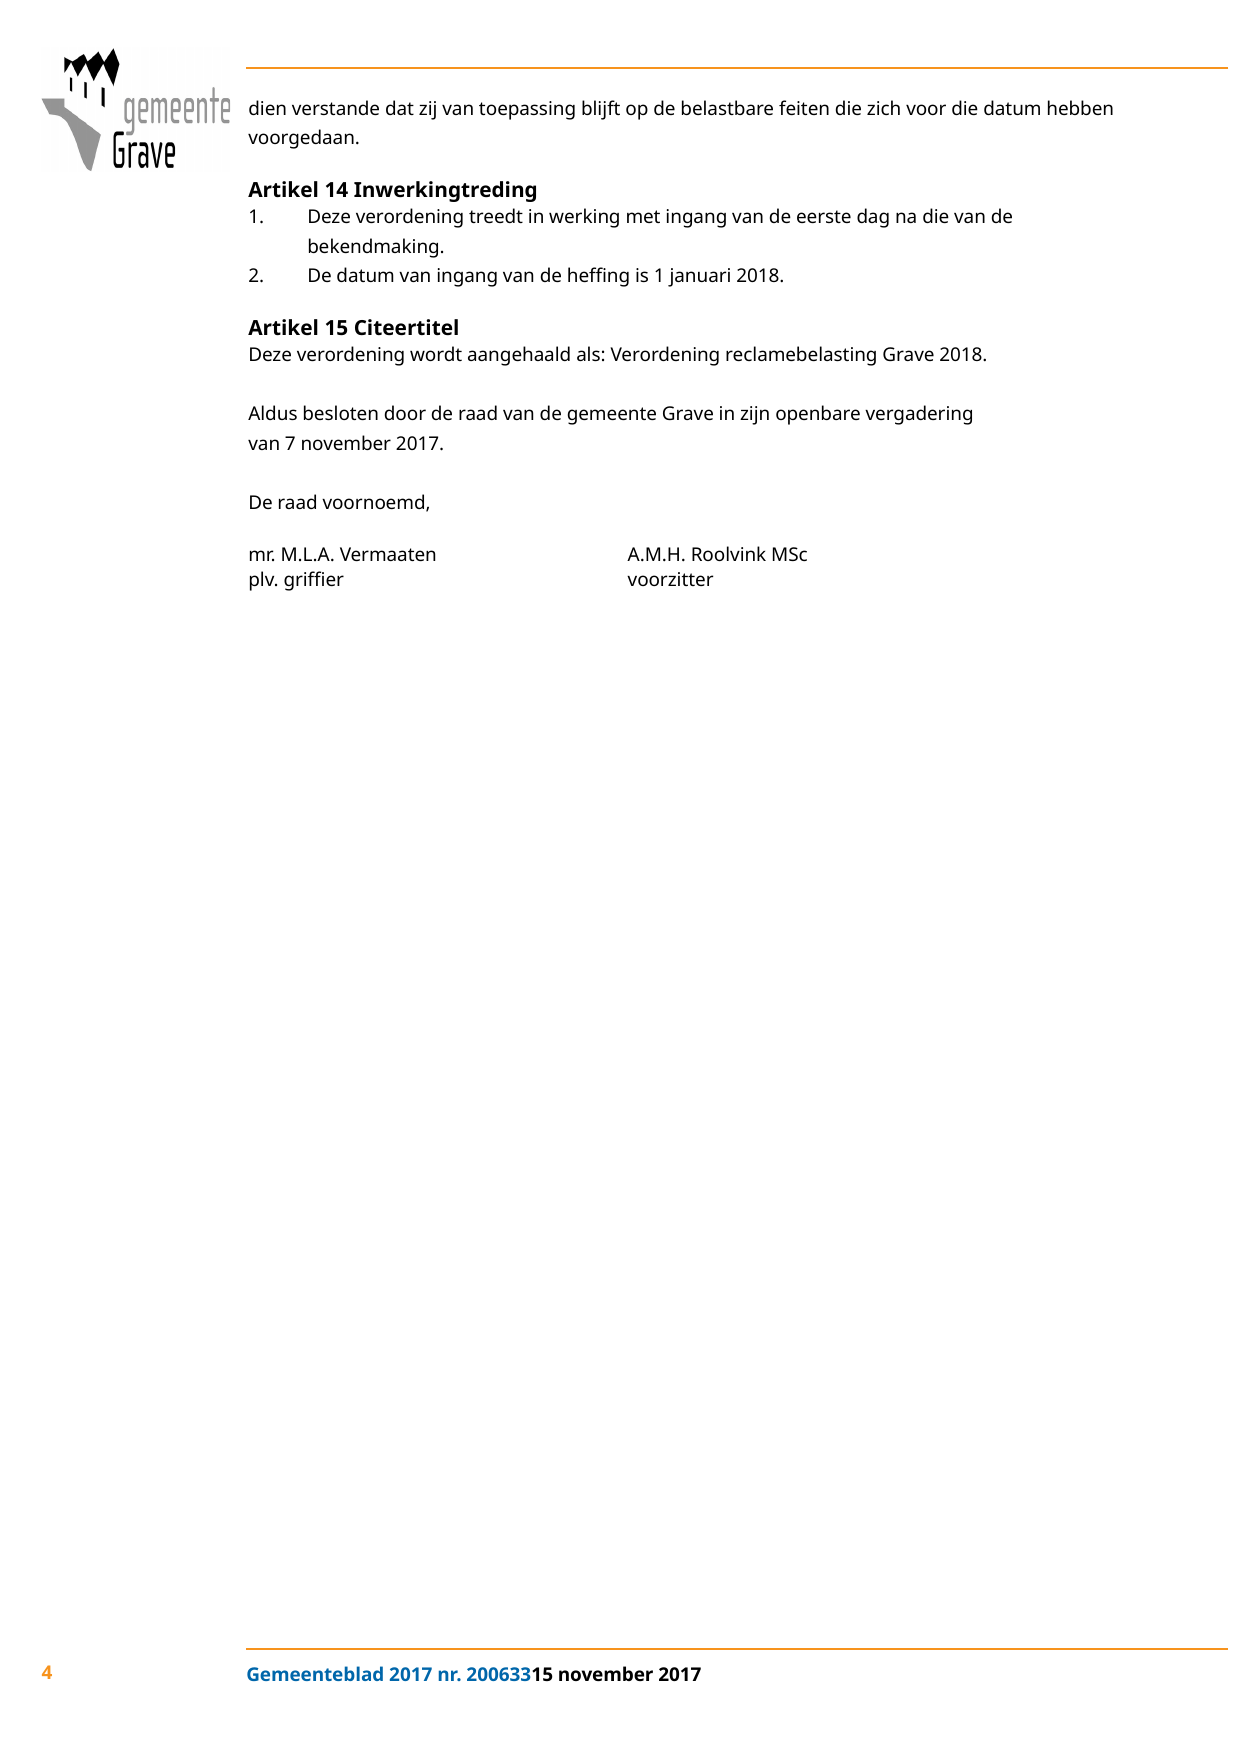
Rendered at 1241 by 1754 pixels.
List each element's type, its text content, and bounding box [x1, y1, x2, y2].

text Deze verordening wordt aangehaald als: Verordening reclamebelasting Grave 2018. [248, 341, 1152, 367]
text Artikel 14 Inwerkingtreding [248, 175, 1152, 203]
table_header [628, 489, 1152, 515]
table_cell mr. M.L.A. Vermaaten [248, 541, 627, 566]
table_cell [248, 515, 627, 541]
table_header De raad voornoemd, [248, 489, 627, 515]
list Deze verordening treedt in werking met ingang van de eerste dag na die van de bekendmaking. [248, 203, 1152, 258]
picture [41, 47, 231, 172]
table_cell [628, 515, 1152, 541]
text Aldus besloten door de raad van de gemeente Grave in zijn openbare vergadering [248, 400, 1152, 426]
list De datum van ingang van de heffing is 1 januari 2018. [248, 262, 1152, 288]
table_cell plv. griffier [248, 566, 627, 651]
text van 7 november 2017. [248, 430, 1152, 456]
table_cell A.M.H. Roolvink MSc [628, 541, 1152, 566]
text Artikel 15 Citeertitel [248, 313, 1152, 341]
text dien verstande dat zij van toepassing blijft op de belastbare feiten die zich voor die datum hebben voorgedaan. [248, 95, 1152, 150]
table_cell voorzitter [628, 566, 1152, 651]
